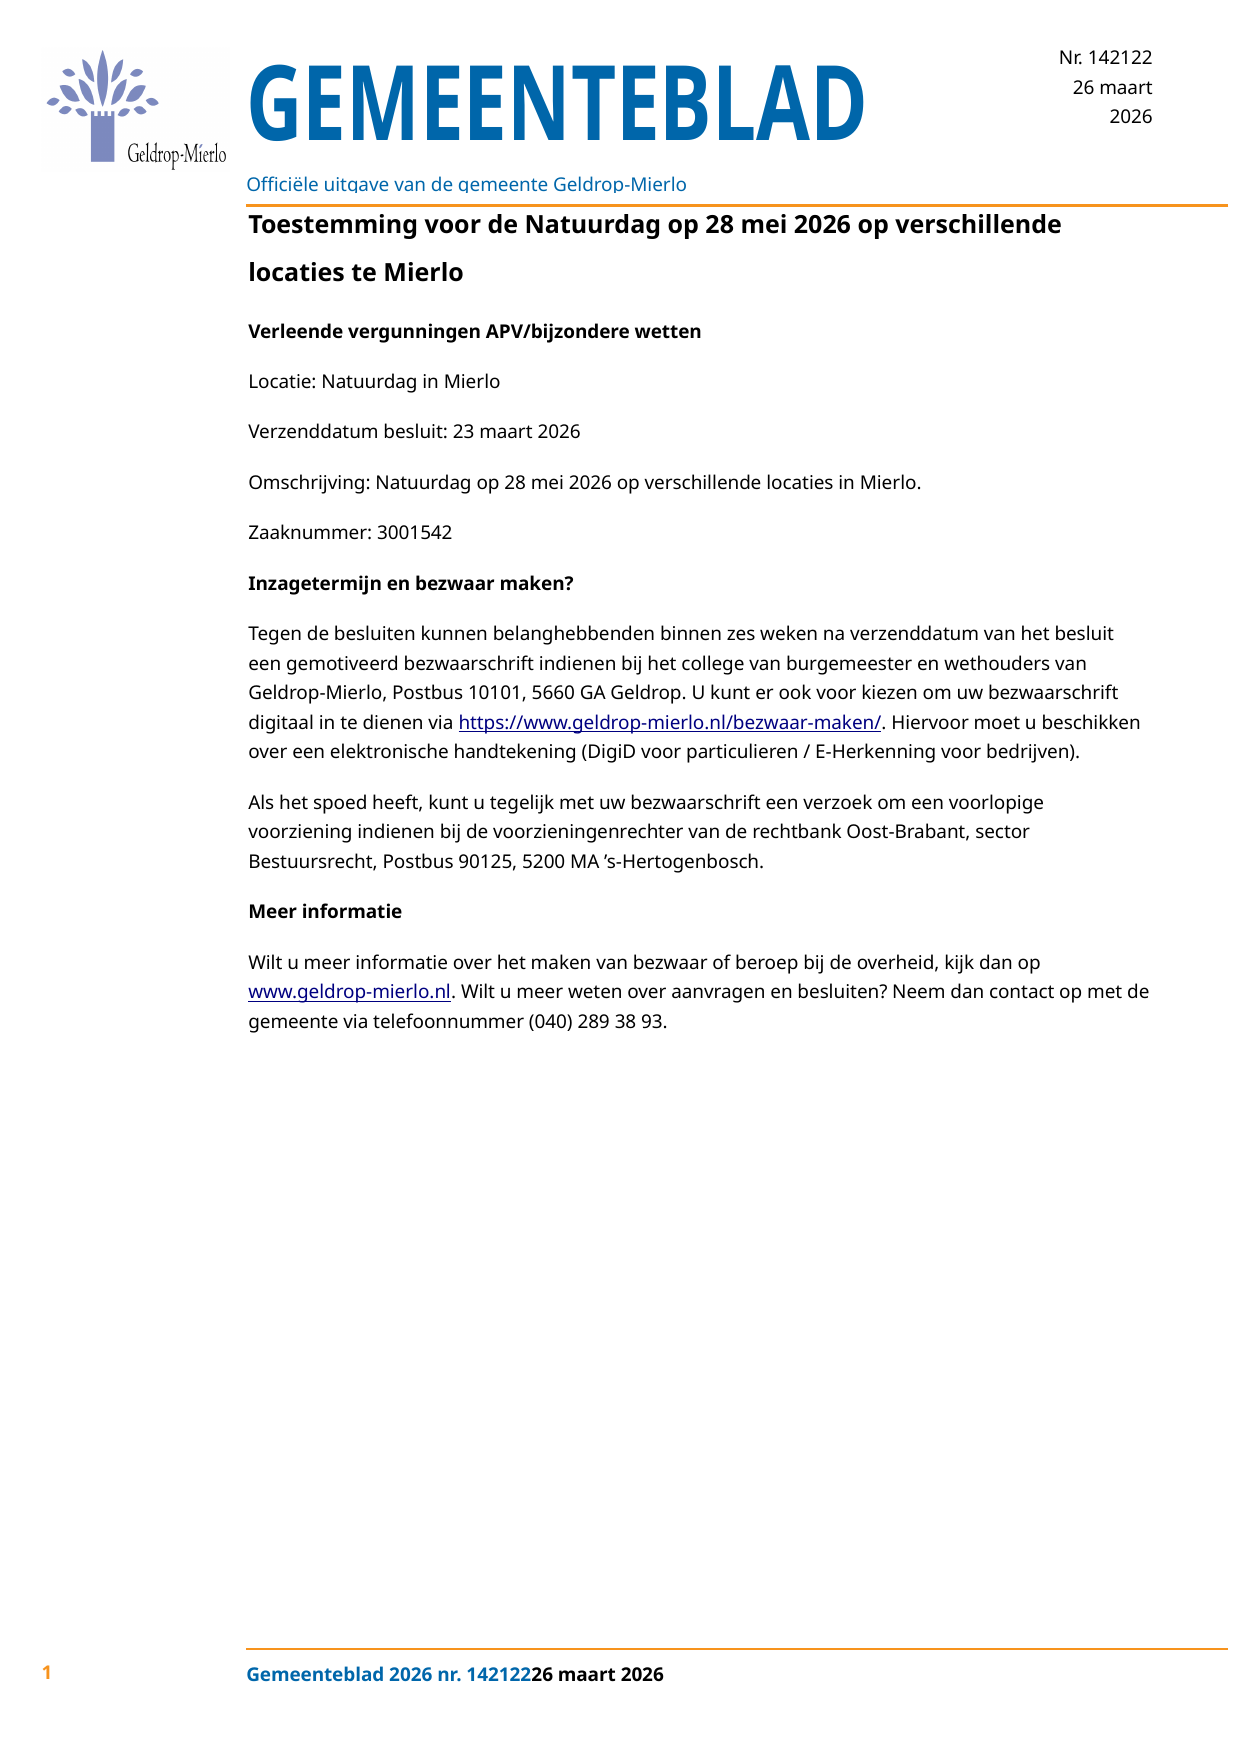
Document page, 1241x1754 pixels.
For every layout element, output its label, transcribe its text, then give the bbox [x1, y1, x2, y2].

text Verleende vergunningen APV/bijzondere wetten [248, 318, 1152, 344]
picture [41, 47, 231, 172]
text Toestemming voor de Natuurdag op 28 mei 2026 op verschillende locaties te Mierlo [248, 207, 1152, 288]
text Meer informatie [248, 899, 1152, 924]
text Verzenddatum besluit: 23 maart 2026 [248, 419, 1152, 444]
text Locatie: Natuurdag in Mierlo [248, 368, 1152, 394]
text Als het spoed heeft, kunt u tegelijk met uw bezwaarschrift een verzoek om een voorlopige voorziening indienen bij de voorzieningenrechter van de rechtbank Oost-Brabant, sector Bestuursrecht, Postbus 90125, 5200 MA ’s-Hertogenbosch. [248, 789, 1152, 874]
text Inzagetermijn en bezwaar maken? [248, 570, 1152, 596]
text Omschrijving: Natuurdag op 28 mei 2026 op verschillende locaties in Mierlo. [248, 469, 1152, 495]
text Wilt u meer informatie over het maken van bezwaar of beroep bij de overheid, kijk dan op www.geldrop-mierlo.nl. Wilt u meer weten over aanvragen en besluiten? Neem dan contact op met de gemeente via telefoonnummer (040) 289 38 93. [248, 949, 1152, 1034]
text Tegen de besluiten kunnen belanghebbenden binnen zes weken na verzenddatum van het besluit een gemotiveerd bezwaarschrift indienen bij het college van burgemeester en wethouders van Geldrop-Mierlo, Postbus 10101, 5660 GA Geldrop. U kunt er ook voor kiezen om uw bezwaarschrift digitaal in te dienen via https://www.geldrop-mierlo.nl/bezwaar-maken/. Hiervoor moet u beschikken over een elektronische handtekening (DigiD voor particulieren / E-Herkenning voor bedrijven). [248, 620, 1152, 764]
text Zaaknummer: 3001542 [248, 519, 1152, 545]
